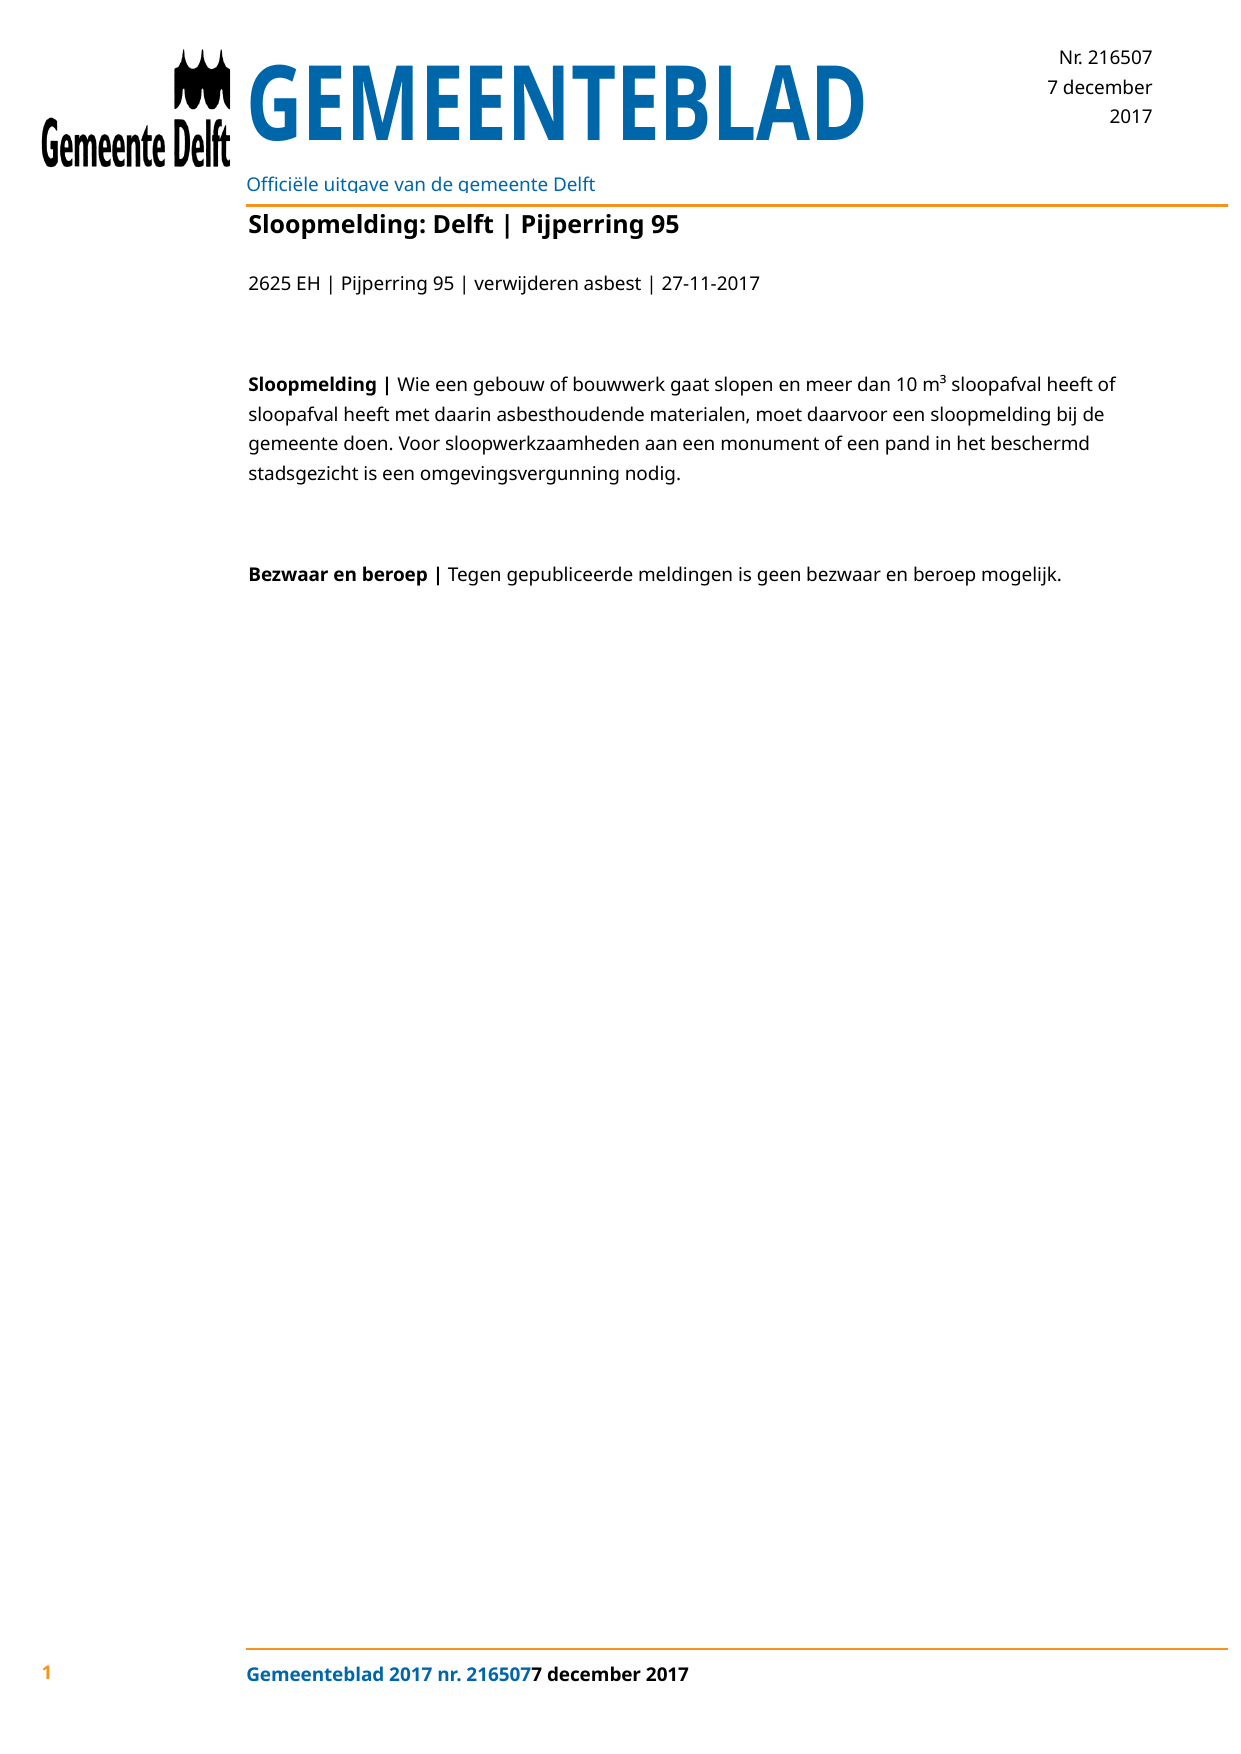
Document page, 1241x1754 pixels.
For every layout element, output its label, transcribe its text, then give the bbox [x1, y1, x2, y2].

text Sloopmelding: Delft | Pijperring 95 [248, 207, 1152, 241]
text Sloopmelding | Wie een gebouw of bouwwerk gaat slopen en meer dan 10 m³ sloopafval heeft of sloopafval heeft met daarin asbesthoudende materialen, moet daarvoor een sloopmelding bij de gemeente doen. Voor sloopwerkzaamheden aan een monument of een pand in het beschermd stadsgezicht is een omgevingsvergunning nodig. [248, 371, 1152, 486]
text Bezwaar en beroep | Tegen gepubliceerde meldingen is geen bezwaar en beroep mogelijk. [248, 561, 1152, 586]
text 2625 EH | Pijperring 95 | verwijderen asbest | 27-11-2017 [248, 270, 1152, 296]
picture [41, 47, 231, 172]
